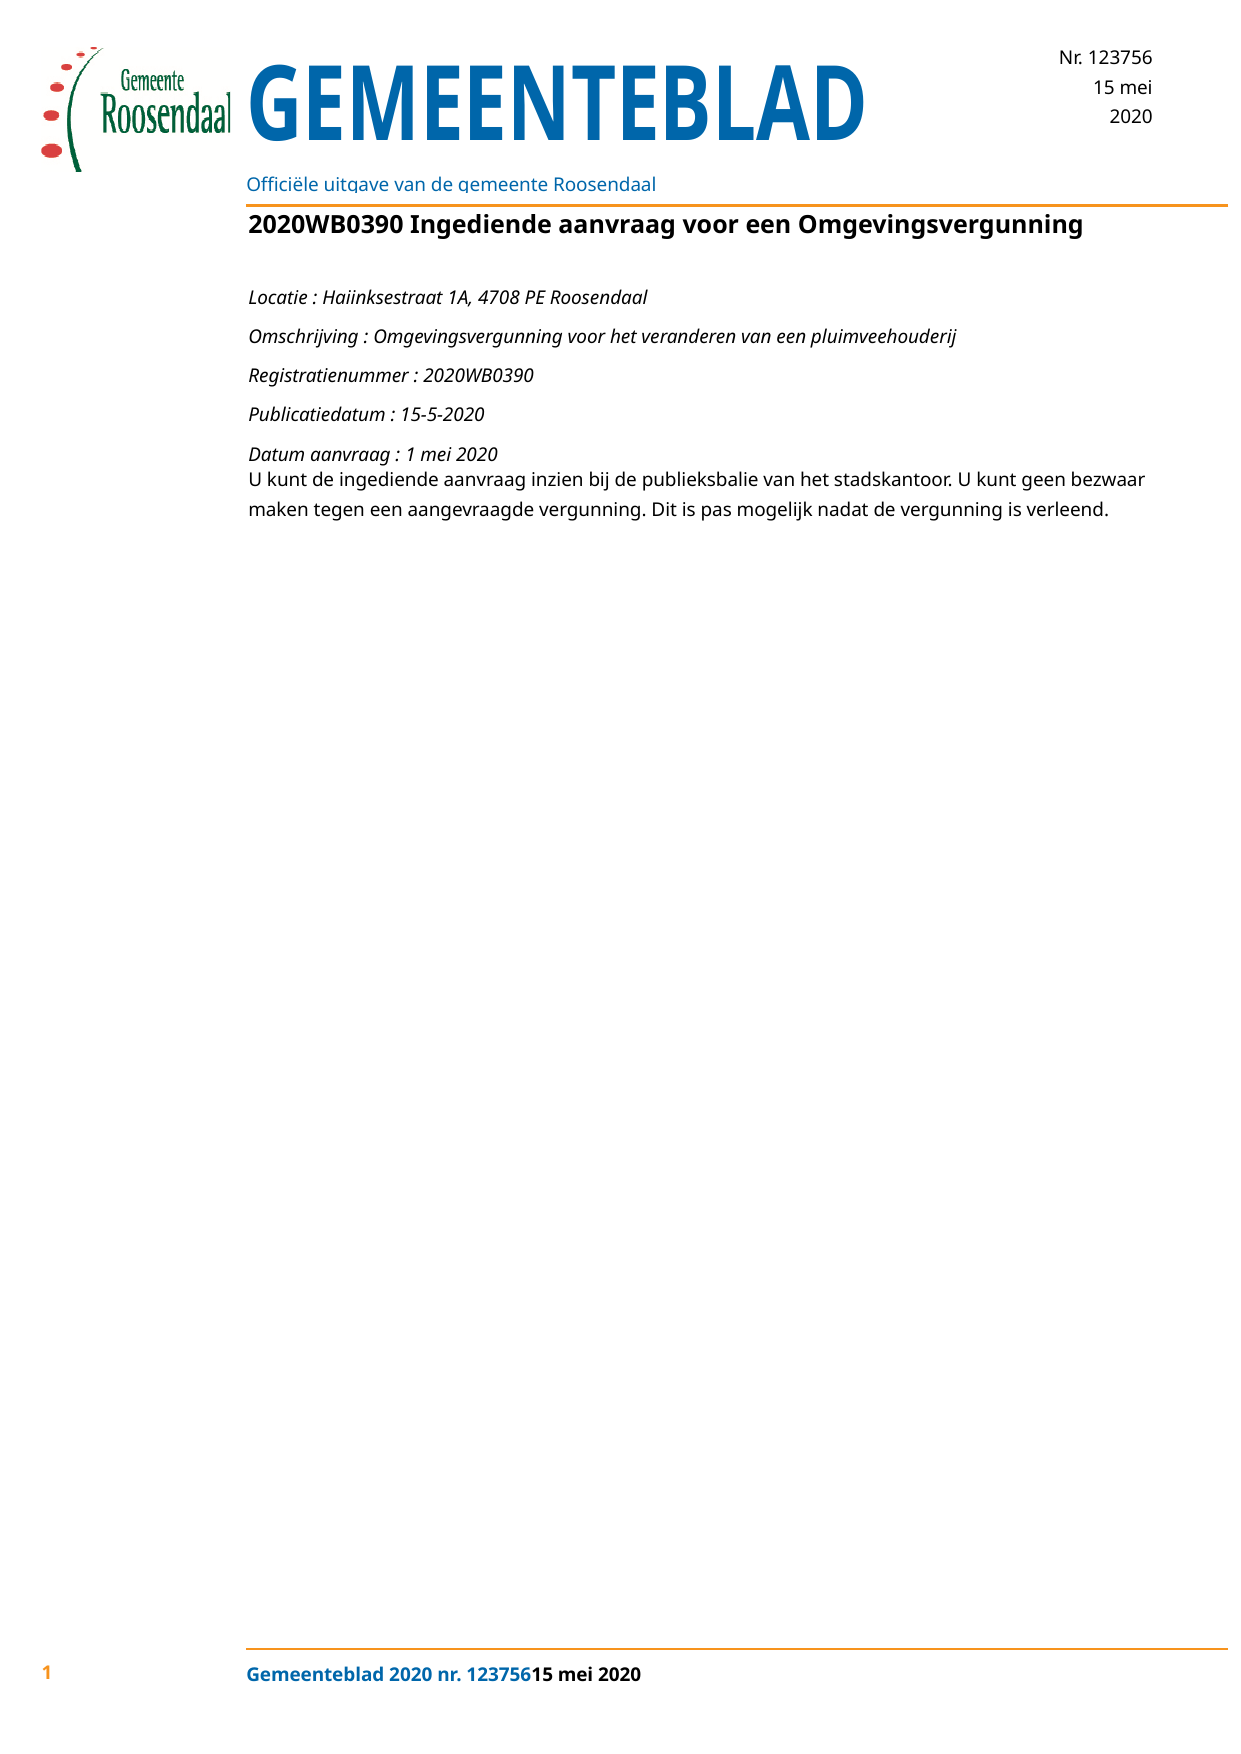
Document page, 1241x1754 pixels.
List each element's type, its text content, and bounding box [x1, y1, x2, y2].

text Datum aanvraag : 1 mei 2020 [248, 441, 1152, 467]
picture [41, 47, 231, 172]
text Omschrijving : Omgevingsvergunning voor het veranderen van een pluimveehouderij [248, 323, 1152, 349]
text U kunt de ingediende aanvraag inzien bij de publieksbalie van het stadskantoor. U kunt geen bezwaar maken tegen een aangevraagde vergunning. Dit is pas mogelijk nadat de vergunning is verleend. [248, 467, 1152, 522]
text Registratienummer : 2020WB0390 [248, 362, 1152, 388]
text Locatie : Haiinksestraat 1A, 4708 PE Roosendaal [248, 284, 1152, 309]
text 2020WB0390 Ingediende aanvraag voor een Omgevingsvergunning [248, 207, 1152, 241]
text Publicatiedatum : 15-5-2020 [248, 402, 1152, 427]
